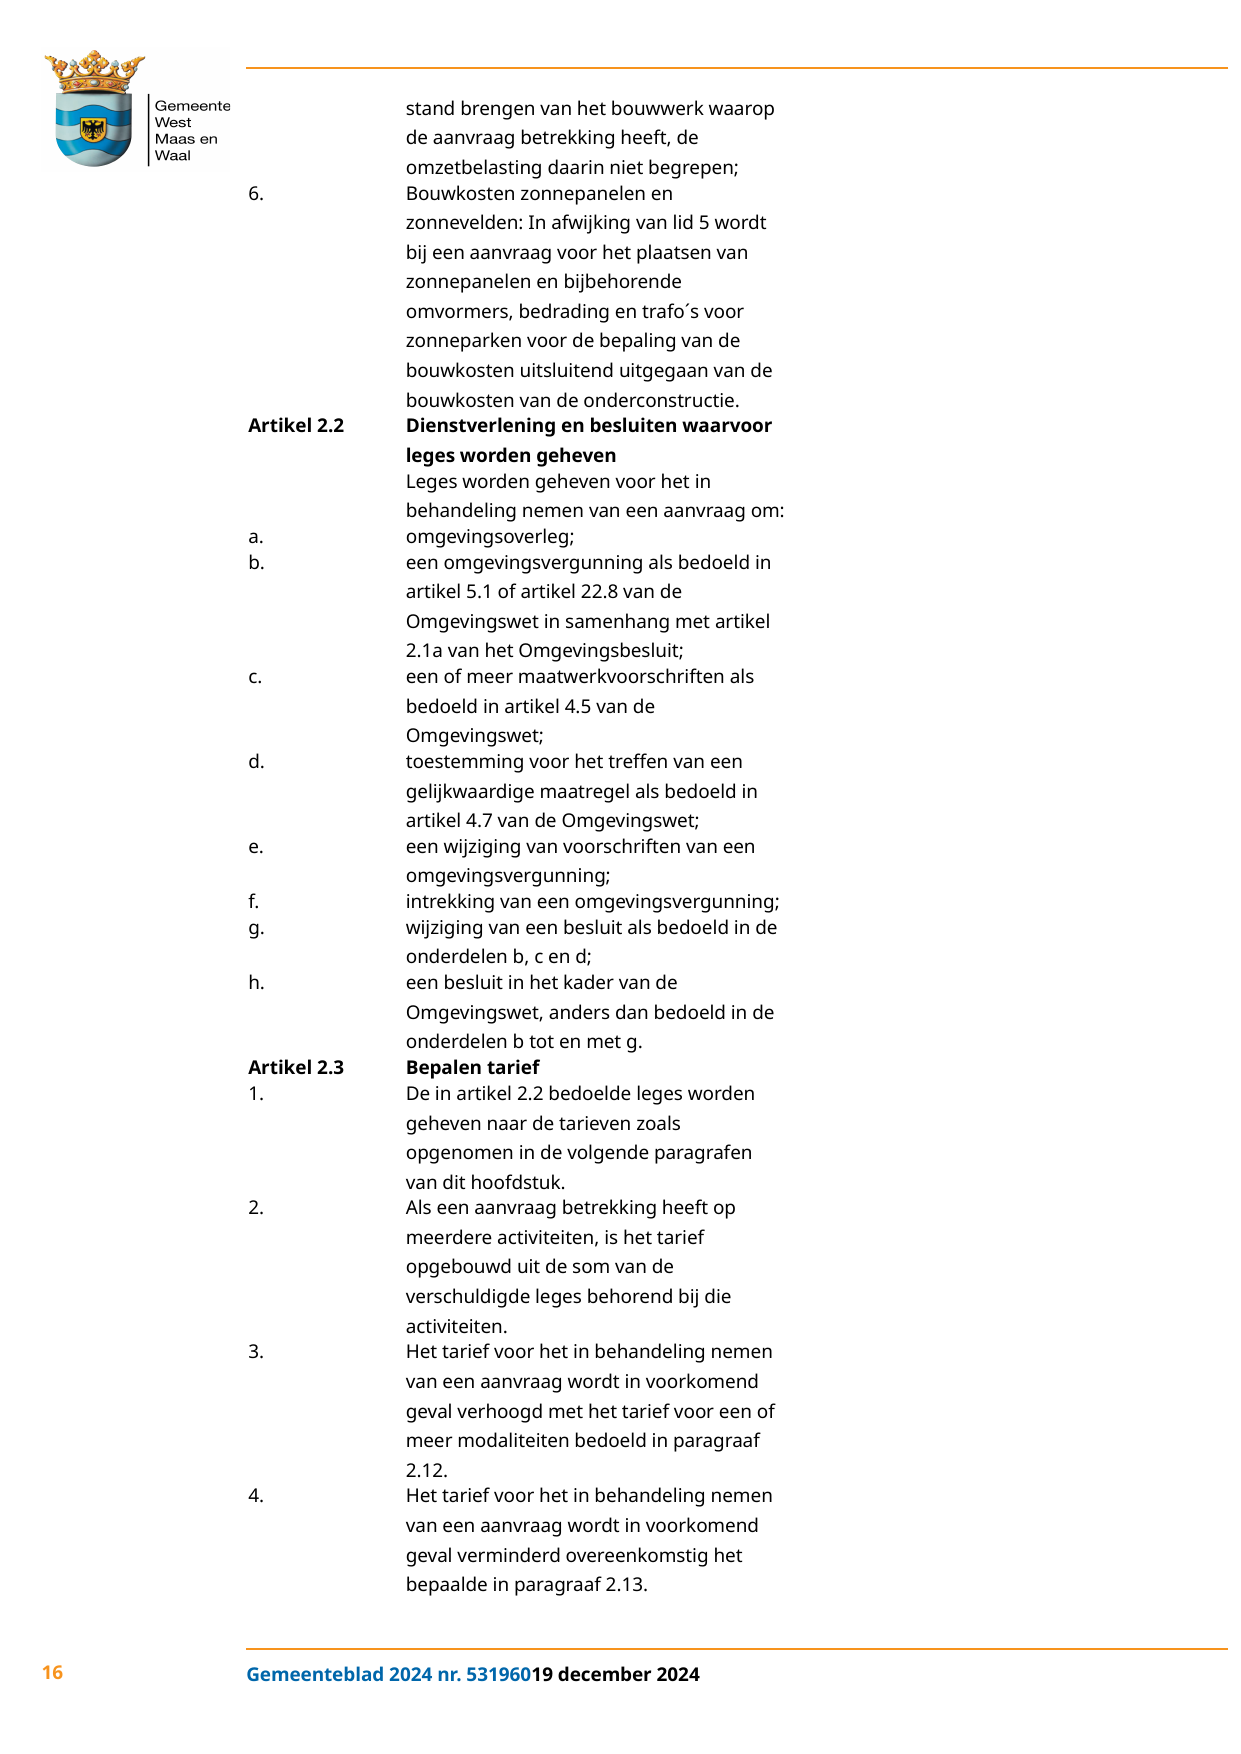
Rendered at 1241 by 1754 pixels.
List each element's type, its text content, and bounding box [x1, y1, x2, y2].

table_cell [789, 468, 1031, 523]
table_cell [789, 180, 1031, 412]
table_cell 1. [248, 1080, 406, 1194]
table_cell a. [248, 523, 406, 549]
table_cell [248, 95, 406, 180]
table_cell Het tarief voor het in behandeling nemen van een aanvraag wordt in voorkomend geval verhoogd met het tarief voor een of meer modaliteiten bedoeld in paragraaf 2.12. [406, 1339, 789, 1483]
table_cell [789, 914, 1031, 969]
table_cell toestemming voor het treffen van een gelijkwaardige maatregel als bedoeld in artikel 4.7 van de Omgevingswet; [406, 748, 789, 833]
table_cell e. [248, 833, 406, 888]
table_cell 2. [248, 1195, 406, 1339]
table_cell [789, 413, 1031, 468]
table_cell [789, 523, 1031, 549]
table_cell Leges worden geheven voor het in behandeling nemen van een aanvraag om: [406, 468, 789, 523]
table_cell een besluit in het kader van de Omgevingswet, anders dan bedoeld in de onderdelen b tot en met g. [406, 970, 789, 1054]
table_cell wijziging van een besluit als bedoeld in de onderdelen b, c en d; [406, 914, 789, 969]
table_cell [789, 1080, 1031, 1194]
table_cell 6. [248, 180, 406, 412]
table_cell Artikel 2.2 [248, 413, 406, 468]
table_cell d. [248, 748, 406, 833]
table_cell stand brengen van het bouwwerk waarop de aanvraag betrekking heeft, de omzetbelasting daarin niet begrepen; [406, 95, 789, 180]
table_cell [789, 1483, 1031, 1597]
picture [41, 47, 231, 172]
table_cell [789, 1339, 1031, 1483]
table_cell Artikel 2.3 [248, 1054, 406, 1080]
table_cell Bouwkosten zonnepanelen en zonnevelden: In afwijking van lid 5 wordt bij een aanvraag voor het plaatsen van zonnepanelen en bijbehorende omvormers, bedrading en trafo´s voor zonneparken voor de bepaling van de bouwkosten uitsluitend uitgegaan van de bouwkosten van de onderconstructie. [406, 180, 789, 412]
table_cell [789, 1195, 1031, 1339]
table_cell De in artikel 2.2 bedoelde leges worden geheven naar de tarieven zoals opgenomen in de volgende paragrafen van dit hoofdstuk. [406, 1080, 789, 1194]
table_cell Het tarief voor het in behandeling nemen van een aanvraag wordt in voorkomend geval verminderd overeenkomstig het bepaalde in paragraaf 2.13. [406, 1483, 789, 1597]
table_cell [248, 468, 406, 523]
table_cell h. [248, 970, 406, 1054]
table_cell [789, 1054, 1031, 1080]
table_cell [789, 970, 1031, 1054]
table_cell 3. [248, 1339, 406, 1483]
table_cell intrekking van een omgevingsvergunning; [406, 889, 789, 914]
table_cell Bepalen tarief [406, 1054, 789, 1080]
table_cell omgevingsoverleg; [406, 523, 789, 549]
table_cell 4. [248, 1483, 406, 1597]
table_cell [789, 833, 1031, 888]
table_cell een wijziging van voorschriften van een omgevingsvergunning; [406, 833, 789, 888]
table_cell g. [248, 914, 406, 969]
table_cell een omgevingsvergunning als bedoeld in artikel 5.1 of artikel 22.8 van de Omgevingswet in samenhang met artikel 2.1a van het Omgevingsbesluit; [406, 549, 789, 663]
table_cell f. [248, 889, 406, 914]
table_cell b. [248, 549, 406, 663]
table_cell [789, 663, 1031, 748]
table_cell c. [248, 663, 406, 748]
table_cell een of meer maatwerkvoorschriften als bedoeld in artikel 4.5 van de Omgevingswet; [406, 663, 789, 748]
table_cell [789, 549, 1031, 663]
table_cell Dienstverlening en besluiten waarvoor leges worden geheven [406, 413, 789, 468]
table_cell [789, 889, 1031, 914]
table_cell [789, 95, 1031, 180]
table_cell Als een aanvraag betrekking heeft op meerdere activiteiten, is het tarief opgebouwd uit de som van de verschuldigde leges behorend bij die activiteiten. [406, 1195, 789, 1339]
table_cell [789, 748, 1031, 833]
